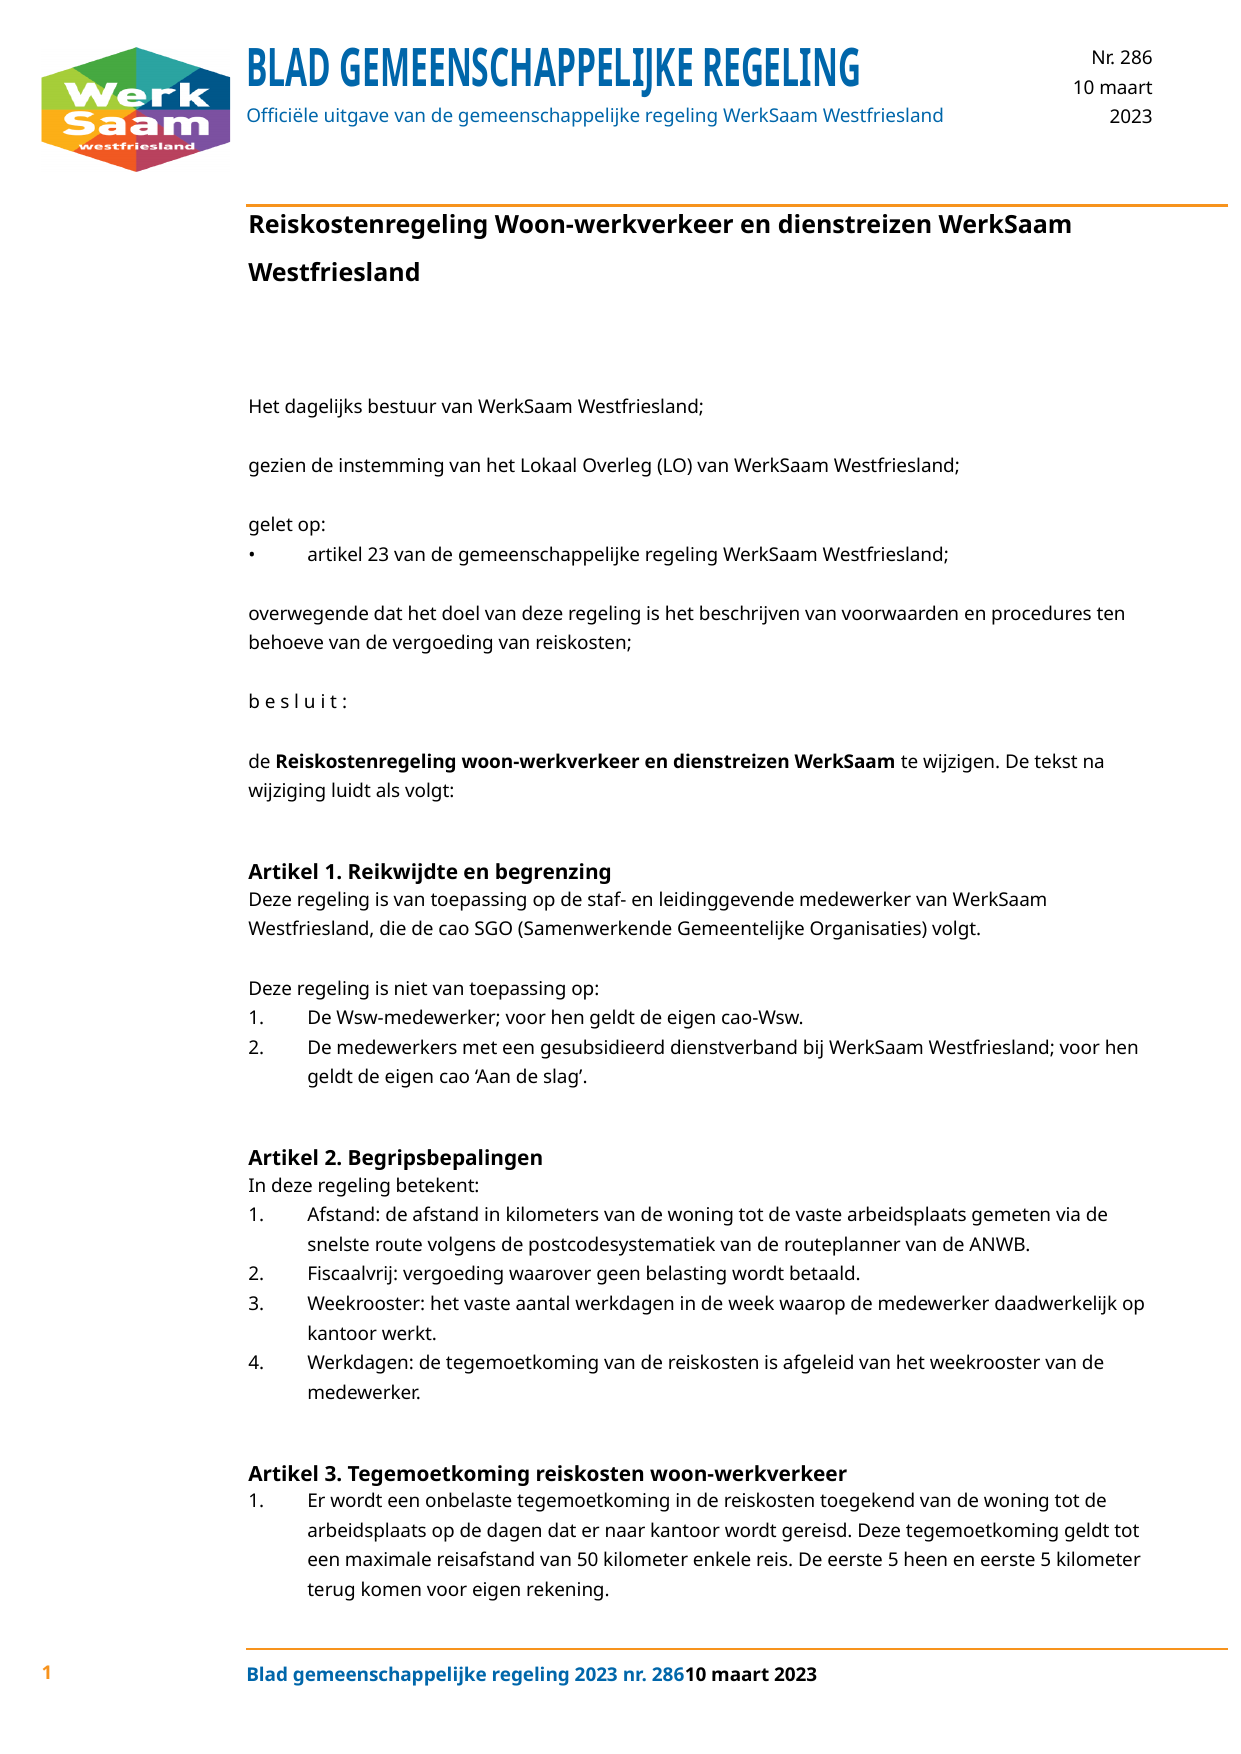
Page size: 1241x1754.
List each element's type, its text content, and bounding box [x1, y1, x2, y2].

text Artikel 1. Reikwijdte en begrenzing [248, 857, 1152, 886]
text de Reiskostenregeling woon-werkverkeer en dienstreizen WerkSaam te wijzigen. De tekst na wijziging luidt als volgt: [248, 748, 1152, 803]
text In deze regeling betekent: [248, 1172, 1152, 1198]
list Werkdagen: de tegemoetkoming van de reiskosten is afgeleid van het weekrooster van de medewerker. [248, 1349, 1152, 1405]
text Het dagelijks bestuur van WerkSaam Westfriesland; [248, 393, 1152, 419]
text Artikel 3. Tegemoetkoming reiskosten woon-werkverkeer [248, 1459, 1152, 1487]
list Weekrooster: het vaste aantal werkdagen in de week waarop de medewerker daadwerkelijk op kantoor werkt. [248, 1290, 1152, 1346]
text b e s l u i t : [248, 689, 1152, 714]
picture [41, 47, 231, 172]
text Deze regeling is niet van toepassing op: [248, 975, 1152, 1000]
text Deze regeling is van toepassing op de staf- en leidinggevende medewerker van WerkSaam Westfriesland, die de cao SGO (Samenwerkende Gemeentelijke Organisaties) volgt. [248, 886, 1152, 941]
text overwegende dat het doel van deze regeling is het beschrijven van voorwaarden en procedures ten behoeve van de vergoeding van reiskosten; [248, 600, 1152, 655]
list De medewerkers met een gesubsidieerd dienstverband bij WerkSaam Westfriesland; voor hen geldt de eigen cao ‘Aan de slag’. [248, 1034, 1152, 1089]
text Artikel 2. Begripsbepalingen [248, 1143, 1152, 1172]
text Reiskostenregeling Woon-werkverkeer en dienstreizen WerkSaam Westfriesland [248, 207, 1152, 288]
list Fiscaalvrij: vergoeding waarover geen belasting wordt betaald. [248, 1261, 1152, 1286]
list De Wsw-medewerker; voor hen geldt de eigen cao-Wsw. [248, 1004, 1152, 1030]
list Er wordt een onbelaste tegemoetkoming in de reiskosten toegekend van de woning tot de arbeidsplaats op de dagen dat er naar kantoor wordt gereisd. Deze tegemoetkoming geldt tot een maximale reisafstand van 50 kilometer enkele reis. De eerste 5 heen en eerste 5 kilometer terug komen voor eigen rekening. [248, 1487, 1152, 1602]
list Afstand: de afstand in kilometers van de woning tot de vaste arbeidsplaats gemeten via de snelste route volgens de postcodesystematiek van de routeplanner van de ANWB. [248, 1201, 1152, 1257]
text gezien de instemming van het Lokaal Overleg (LO) van WerkSaam Westfriesland; [248, 452, 1152, 478]
list artikel 23 van de gemeenschappelijke regeling WerkSaam Westfriesland; [248, 541, 1152, 567]
text gelet op: [248, 511, 1152, 537]
